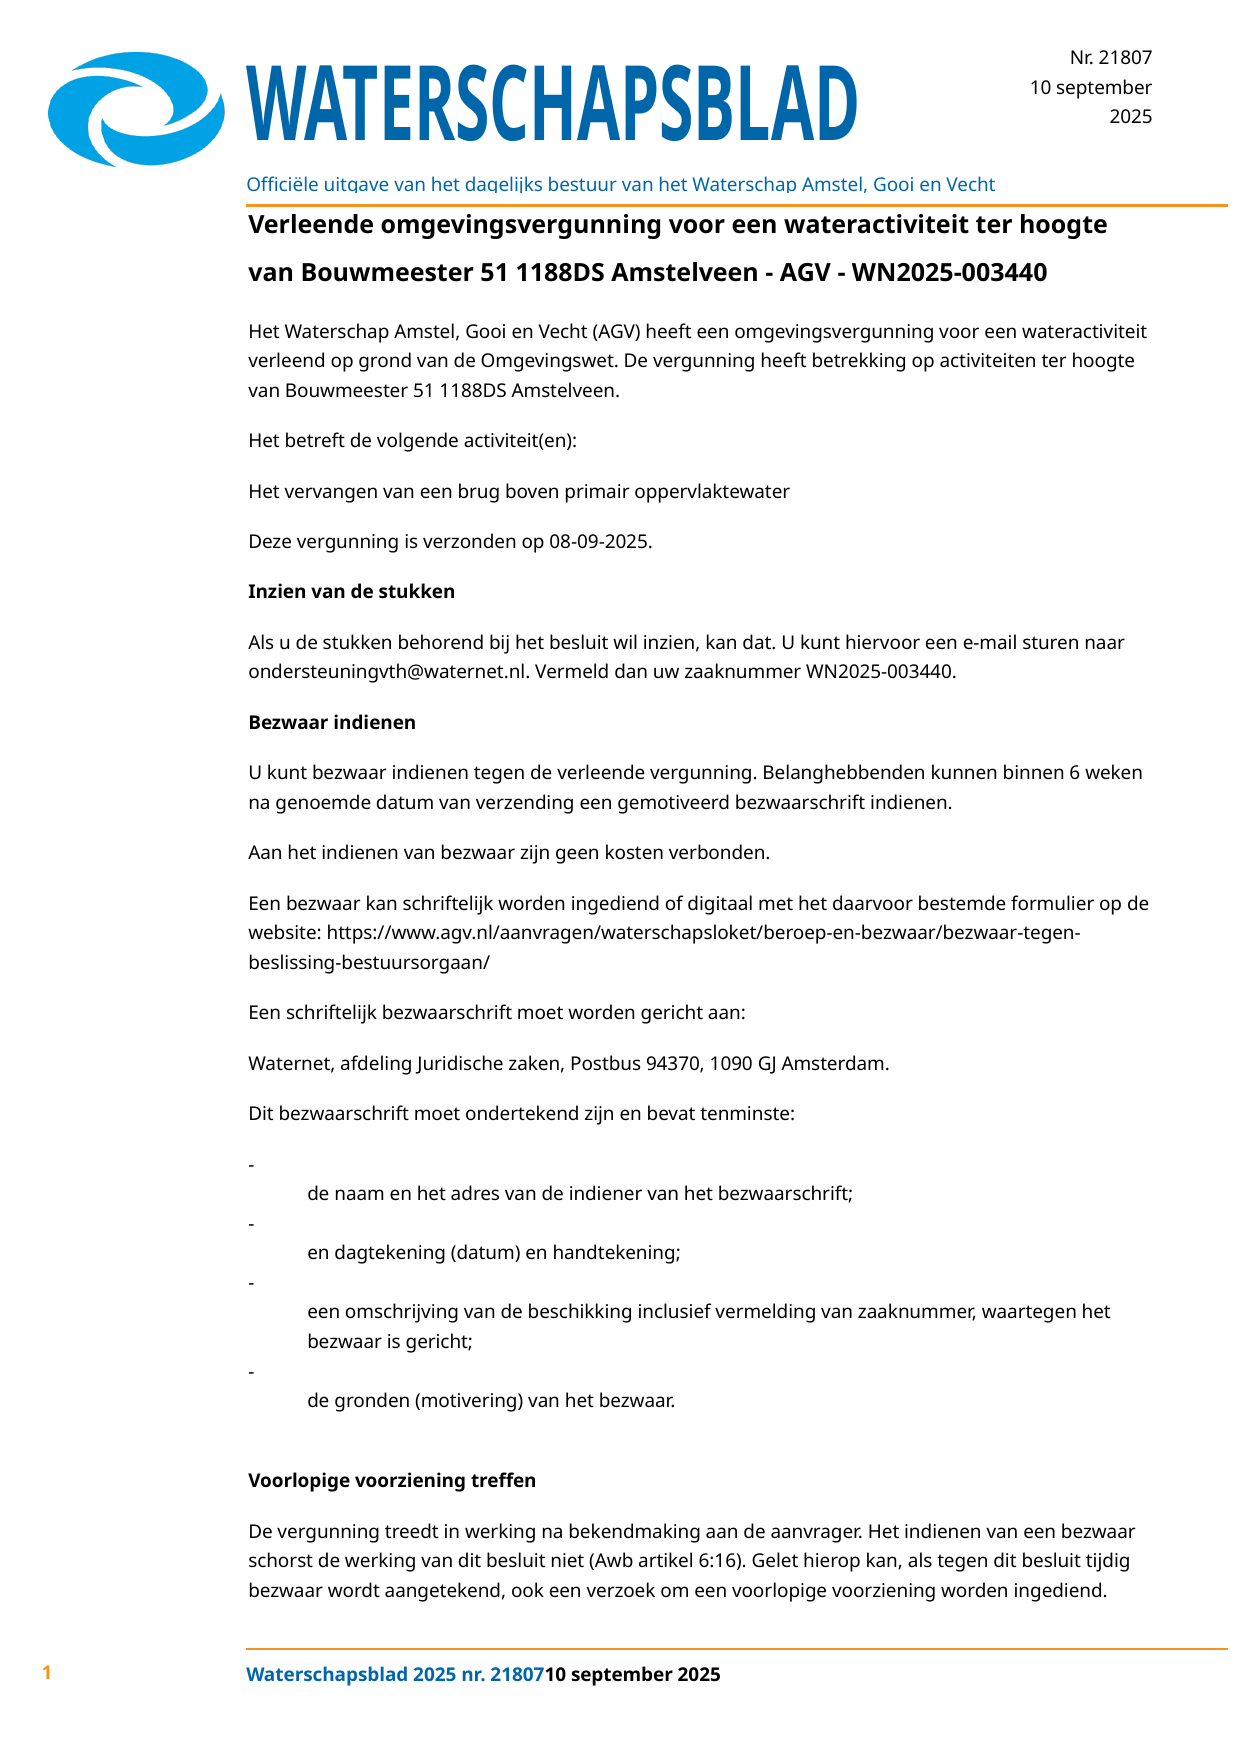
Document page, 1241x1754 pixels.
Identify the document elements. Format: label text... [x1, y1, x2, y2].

text Deze vergunning is verzonden op 08-09-2025. [248, 528, 1152, 554]
list en dagtekening (datum) en handtekening; [248, 1239, 1152, 1265]
list een omschrijving van de beschikking inclusief vermelding van zaaknummer, waartegen het bezwaar is gericht; [248, 1299, 1152, 1354]
text De vergunning treedt in werking na bekendmaking aan de aanvrager. Het indienen van een bezwaar schorst de werking van dit besluit niet (Awb artikel 6:16). Gelet hierop kan, als tegen dit besluit tijdig bezwaar wordt aangetekend, ook een verzoek om een voorlopige voorziening worden ingediend. [248, 1518, 1152, 1603]
text Aan het indienen van bezwaar zijn geen kosten verbonden. [248, 839, 1152, 865]
text Bezwaar indienen [248, 709, 1152, 735]
text Een schriftelijk bezwaarschrift moet worden gericht aan: [248, 999, 1152, 1025]
text Het Waterschap Amstel, Gooi en Vecht (AGV) heeft een omgevingsvergunning voor een wateractiviteit verleend op grond van de Omgevingswet. De vergunning heeft betrekking op activiteiten ter hoogte van Bouwmeester 51 1188DS Amstelveen. [248, 318, 1152, 403]
text Voorlopige voorziening treffen [248, 1467, 1152, 1493]
text Inzien van de stukken [248, 579, 1152, 604]
list de naam en het adres van de indiener van het bezwaarschrift; [248, 1180, 1152, 1206]
list de gronden (motivering) van het bezwaar. [248, 1387, 1152, 1413]
text U kunt bezwaar indienen tegen de verleende vergunning. Belanghebbenden kunnen binnen 6 weken na genoemde datum van verzending een gemotiveerd bezwaarschrift indienen. [248, 759, 1152, 815]
text Het betreft de volgende activiteit(en): [248, 427, 1152, 453]
text Als u de stukken behorend bij het besluit wil inzien, kan dat. U kunt hiervoor een e-mail sturen naar ondersteuningvth@waternet.nl. Vermeld dan uw zaaknummer WN2025-003440. [248, 629, 1152, 684]
text Het vervangen van een brug boven primair oppervlaktewater [248, 478, 1152, 504]
text Dit bezwaarschrift moet ondertekend zijn en bevat tenminste: [248, 1100, 1152, 1126]
text Een bezwaar kan schriftelijk worden ingediend of digitaal met het daarvoor bestemde formulier op de website: https://www.agv.nl/aanvragen/waterschapsloket/beroep-en-bezwaar/bezwaar-tegen-beslissing-bestuursorgaan/ [248, 890, 1152, 975]
picture [41, 47, 231, 172]
text Verleende omgevingsvergunning voor een wateractiviteit ter hoogte van Bouwmeester 51 1188DS Amstelveen - AGV - WN2025-003440 [248, 207, 1152, 288]
text Waternet, afdeling Juridische zaken, Postbus 94370, 1090 GJ Amsterdam. [248, 1050, 1152, 1076]
